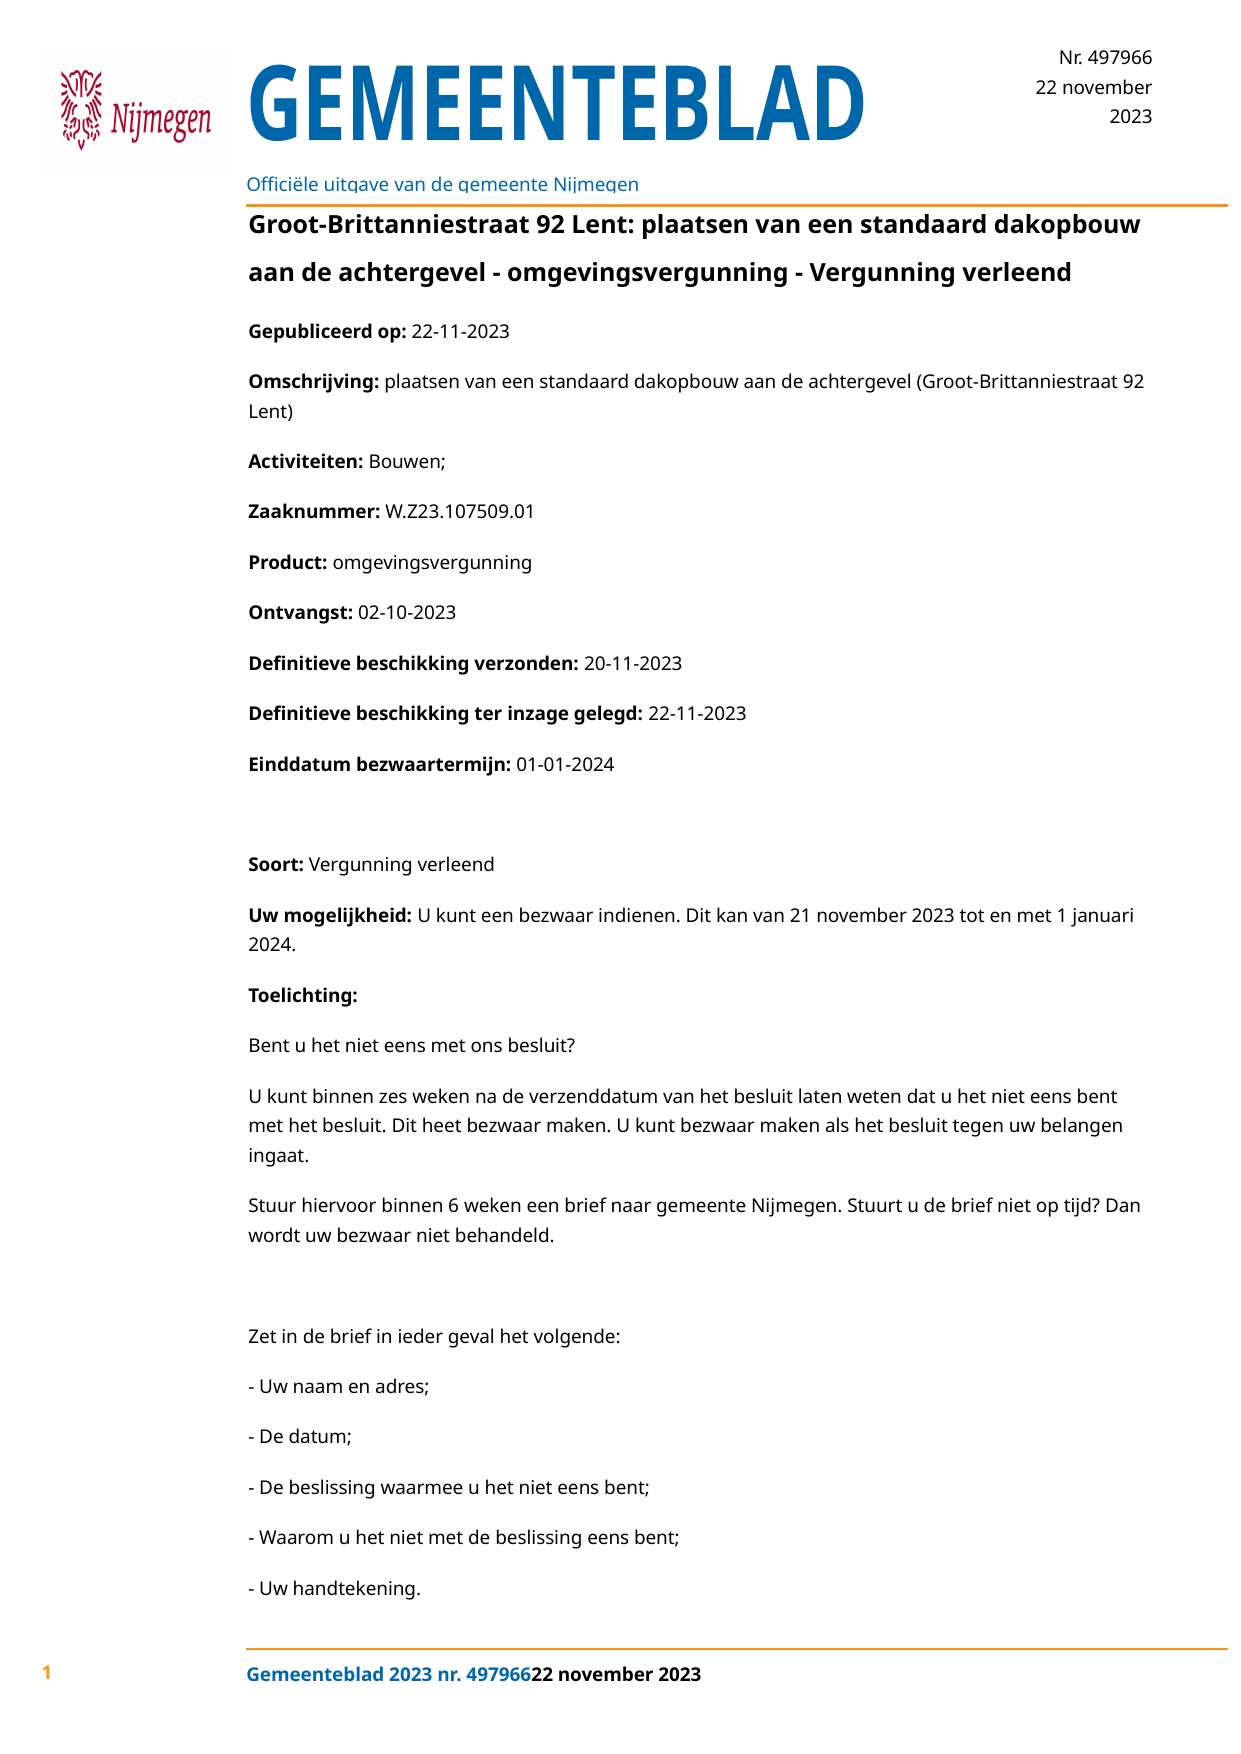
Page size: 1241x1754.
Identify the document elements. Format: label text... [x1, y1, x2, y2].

text - De beslissing waarmee u het niet eens bent; [248, 1474, 1152, 1500]
text Uw mogelijkheid: U kunt een bezwaar indienen. Dit kan van 21 november 2023 tot en met 1 januari 2024. [248, 902, 1152, 957]
text Product: omgevingsvergunning [248, 549, 1152, 575]
text Bent u het niet eens met ons besluit? [248, 1032, 1152, 1058]
text U kunt binnen zes weken na de verzenddatum van het besluit laten weten dat u het niet eens bent met het besluit. Dit heet bezwaar maken. U kunt bezwaar maken als het besluit tegen uw belangen ingaat. [248, 1083, 1152, 1168]
text - Uw naam en adres; [248, 1373, 1152, 1399]
text Definitieve beschikking ter inzage gelegd: 22-11-2023 [248, 700, 1152, 726]
text Groot-Brittanniestraat 92 Lent: plaatsen van een standaard dakopbouw aan de achtergevel - omgevingsvergunning - Vergunning verleend [248, 207, 1152, 288]
text Toelichting: [248, 982, 1152, 1008]
text Gepubliceerd op: 22-11-2023 [248, 318, 1152, 344]
text Zet in de brief in ieder geval het volgende: [248, 1323, 1152, 1349]
text Zaaknummer: W.Z23.107509.01 [248, 499, 1152, 524]
picture [41, 47, 231, 172]
text Definitieve beschikking verzonden: 20-11-2023 [248, 650, 1152, 676]
text Ontvangst: 02-10-2023 [248, 599, 1152, 625]
text Stuur hiervoor binnen 6 weken een brief naar gemeente Nijmegen. Stuurt u de brief niet op tijd? Dan wordt uw bezwaar niet behandeld. [248, 1192, 1152, 1248]
text Einddatum bezwaartermijn: 01-01-2024 [248, 751, 1152, 777]
text Activiteiten: Bouwen; [248, 448, 1152, 474]
text - Uw handtekening. [248, 1575, 1152, 1601]
text Soort: Vergunning verleend [248, 852, 1152, 877]
text - De datum; [248, 1424, 1152, 1449]
text - Waarom u het niet met de beslissing eens bent; [248, 1524, 1152, 1550]
text Omschrijving: plaatsen van een standaard dakopbouw aan de achtergevel (Groot-Brittanniestraat 92 Lent) [248, 368, 1152, 424]
